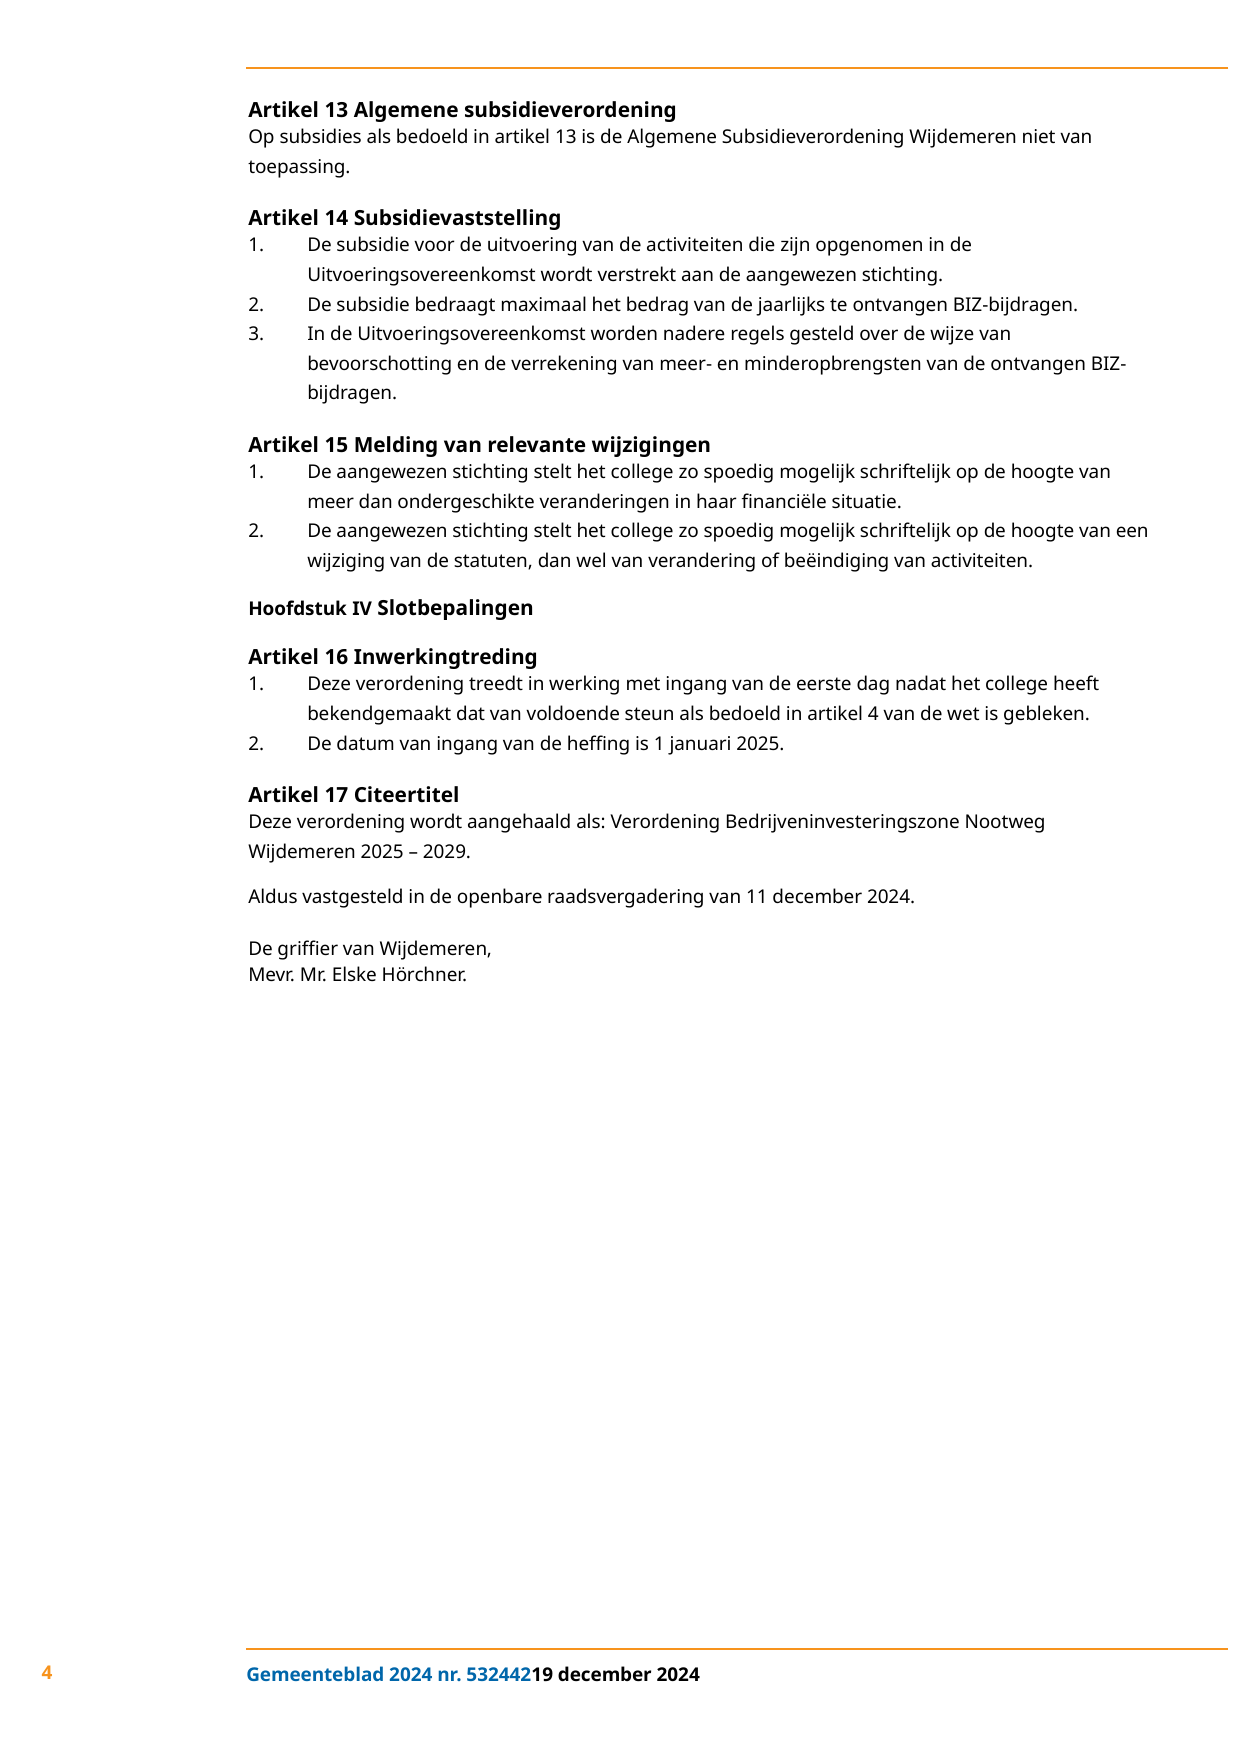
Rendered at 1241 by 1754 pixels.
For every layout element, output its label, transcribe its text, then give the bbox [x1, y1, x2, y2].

text Aldus vastgesteld in de openbare raadsvergadering van 11 december 2024. [248, 884, 1152, 909]
list Deze verordening treedt in werking met ingang van de eerste dag nadat het college heeft bekendgemaakt dat van voldoende steun als bedoeld in artikel 4 van de wet is gebleken. [248, 671, 1152, 726]
list De subsidie bedraagt maximaal het bedrag van de jaarlijks te ontvangen BIZ-bijdragen. [248, 291, 1152, 317]
text De griffier van Wijdemeren, [248, 935, 1152, 961]
text Deze verordening wordt aangehaald als: Verordening Bedrijveninvesteringszone Nootweg Wijdemeren 2025 – 2029. [248, 808, 1152, 864]
list De datum van ingang van de heffing is 1 januari 2025. [248, 730, 1152, 755]
text Artikel 15 Melding van relevante wijzigingen [248, 430, 1152, 458]
text Hoofdstuk IV Slotbepalingen [248, 593, 1152, 621]
text Artikel 14 Subsidievaststelling [248, 203, 1152, 232]
text Artikel 13 Algemene subsidieverordening [248, 95, 1152, 123]
text Artikel 17 Citeertitel [248, 780, 1152, 808]
text Op subsidies als bedoeld in artikel 13 is de Algemene Subsidieverordening Wijdemeren niet van toepassing. [248, 123, 1152, 178]
picture [41, 47, 231, 172]
list In de Uitvoeringsovereenkomst worden nadere regels gesteld over de wijze van bevoorschotting en de verrekening van meer- en minderopbrengsten van de ontvangen BIZ-bijdragen. [248, 320, 1152, 405]
list De aangewezen stichting stelt het college zo spoedig mogelijk schriftelijk op de hoogte van meer dan ondergeschikte veranderingen in haar financiële situatie. [248, 458, 1152, 514]
list De subsidie voor de uitvoering van de activiteiten die zijn opgenomen in de Uitvoeringsovereenkomst wordt verstrekt aan de aangewezen stichting. [248, 232, 1152, 287]
text Mevr. Mr. Elske Hörchner. [248, 961, 1152, 987]
text Artikel 16 Inwerkingtreding [248, 642, 1152, 671]
list De aangewezen stichting stelt het college zo spoedig mogelijk schriftelijk op de hoogte van een wijziging van de statuten, dan wel van verandering of beëindiging van activiteiten. [248, 518, 1152, 573]
